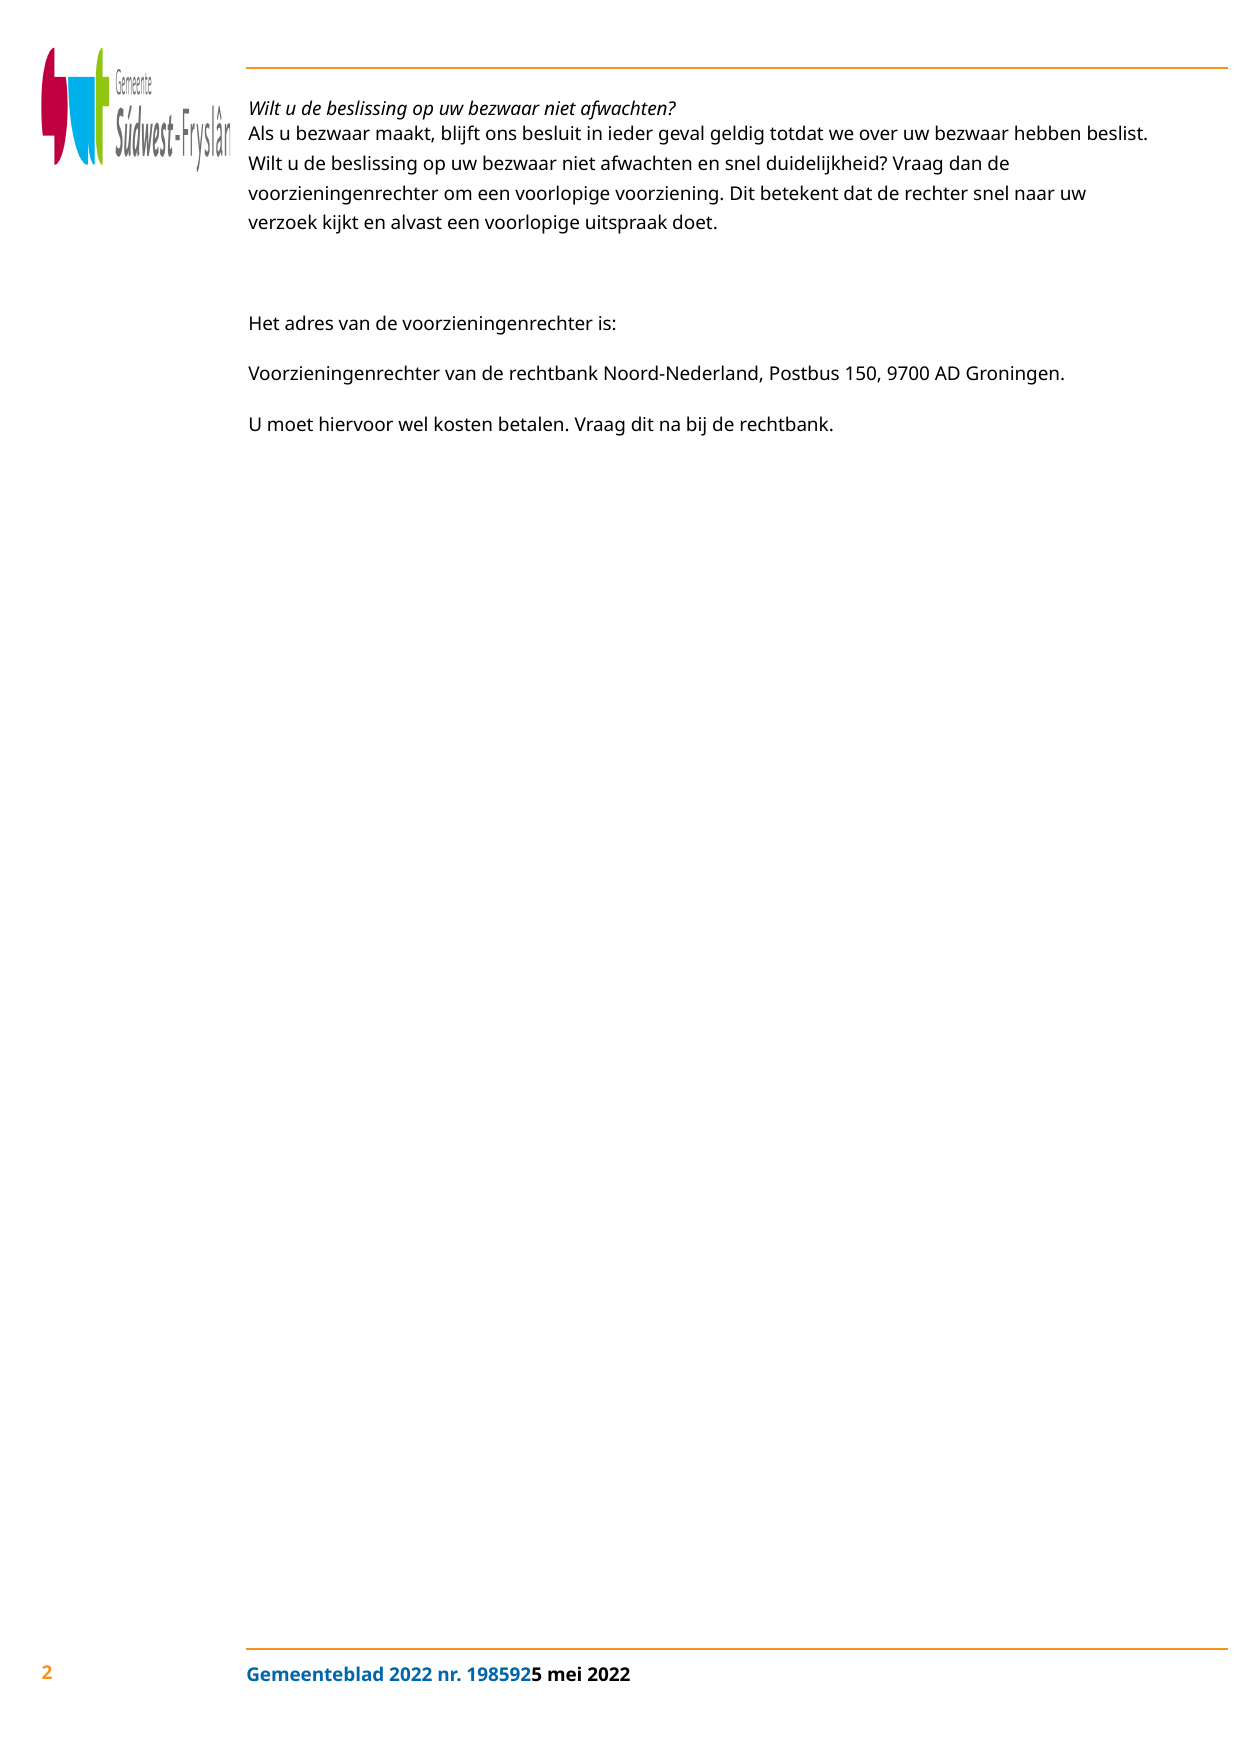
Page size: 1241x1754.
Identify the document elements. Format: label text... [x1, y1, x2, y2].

text Wilt u de beslissing op uw bezwaar niet afwachten? [248, 95, 1152, 121]
text Het adres van de voorzieningenrechter is: [248, 310, 1152, 336]
text U moet hiervoor wel kosten betalen. Vraag dit na bij de rechtbank. [248, 411, 1152, 437]
text Voorzieningenrechter van de rechtbank Noord-Nederland, Postbus 150, 9700 AD Groningen. [248, 361, 1152, 386]
text Als u bezwaar maakt, blijft ons besluit in ieder geval geldig totdat we over uw bezwaar hebben beslist. Wilt u de beslissing op uw bezwaar niet afwachten en snel duidelijkheid? Vraag dan de voorzieningenrechter om een voorlopige voorziening. Dit betekent dat de rechter snel naar uw verzoek kijkt en alvast een voorlopige uitspraak doet. [248, 121, 1152, 235]
picture [41, 47, 231, 172]
